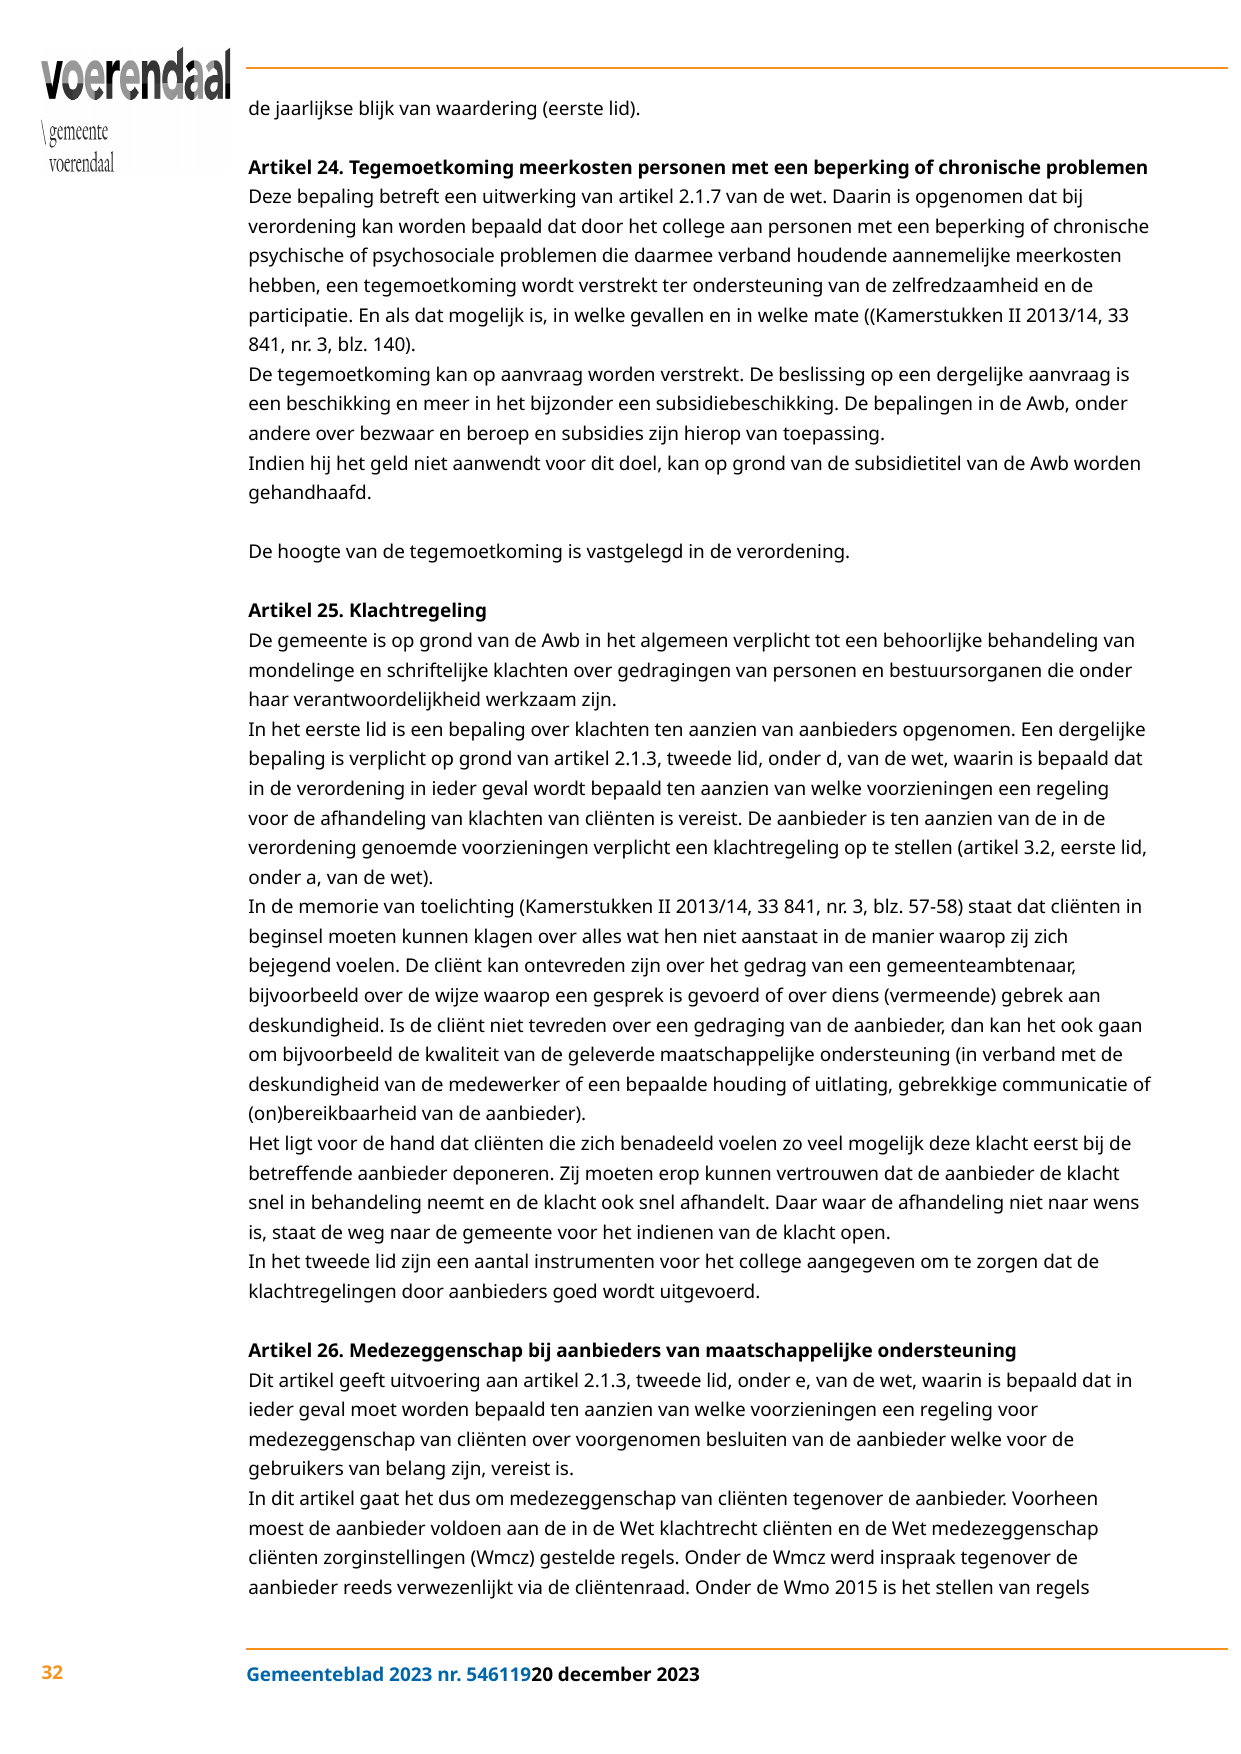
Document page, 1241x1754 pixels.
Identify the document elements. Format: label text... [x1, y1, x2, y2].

text Indien hij het geld niet aanwendt voor dit doel, kan op grond van de subsidietitel van de Awb worden gehandhaafd. [248, 450, 1152, 505]
text Dit artikel geeft uitvoering aan artikel 2.1.3, tweede lid, onder e, van de wet, waarin is bepaald dat in ieder geval moet worden bepaald ten aanzien van welke voorzieningen een regeling voor medezeggenschap van cliënten over voorgenomen besluiten van de aanbieder welke voor de gebruikers van belang zijn, vereist is. [248, 1367, 1152, 1481]
text Artikel 26. Medezeggenschap bij aanbieders van maatschappelijke ondersteuning [248, 1337, 1152, 1363]
text de jaarlijkse blijk van waardering (eerste lid). [248, 95, 1152, 121]
text In de memorie van toelichting (Kamerstukken II 2013/14, 33 841, nr. 3, blz. 57-58) staat dat cliënten in beginsel moeten kunnen klagen over alles wat hen niet aanstaat in de manier waarop zij zich bejegend voelen. De cliënt kan ontevreden zijn over het gedrag van een gemeenteambtenaar, bijvoorbeeld over de wijze waarop een gesprek is gevoerd of over diens (vermeende) gebrek aan deskundigheid. Is de cliënt niet tevreden over een gedraging van de aanbieder, dan kan het ook gaan om bijvoorbeeld de kwaliteit van de geleverde maatschappelijke ondersteuning (in verband met de deskundigheid van de medewerker of een bepaalde houding of uitlating, gebrekkige communicatie of (on)bereikbaarheid van de aanbieder). [248, 893, 1152, 1126]
text Het ligt voor de hand dat cliënten die zich benadeeld voelen zo veel mogelijk deze klacht eerst bij de betreffende aanbieder deponeren. Zij moeten erop kunnen vertrouwen dat de aanbieder de klacht snel in behandeling neemt en de klacht ook snel afhandelt. Daar waar de afhandeling niet naar wens is, staat de weg naar de gemeente voor het indienen van de klacht open. [248, 1130, 1152, 1245]
text Artikel 25. Klachtregeling [248, 598, 1152, 623]
text Artikel 24. Tegemoetkoming meerkosten personen met een beperking of chronische problemen [248, 154, 1152, 180]
text In dit artikel gaat het dus om medezeggenschap van cliënten tegenover de aanbieder. Voorheen moest de aanbieder voldoen aan de in de Wet klachtrecht cliënten en de Wet medezeggenschap cliënten zorginstellingen (Wmcz) gestelde regels. Onder de Wmcz werd inspraak tegenover de aanbieder reeds verwezenlijkt via de cliëntenraad. Onder de Wmo 2015 is het stellen van regels [248, 1485, 1152, 1600]
text In het tweede lid zijn een aantal instrumenten voor het college aangegeven om te zorgen dat de klachtregelingen door aanbieders goed wordt uitgevoerd. [248, 1248, 1152, 1304]
text De tegemoetkoming kan op aanvraag worden verstrekt. De beslissing op een dergelijke aanvraag is een beschikking en meer in het bijzonder een subsidiebeschikking. De bepalingen in de Awb, onder andere over bezwaar en beroep en subsidies zijn hierop van toepassing. [248, 361, 1152, 446]
picture [41, 47, 231, 172]
text Deze bepaling betreft een uitwerking van artikel 2.1.7 van de wet. Daarin is opgenomen dat bij verordening kan worden bepaald dat door het college aan personen met een beperking of chronische psychische of psychosociale problemen die daarmee verband houdende aannemelijke meerkosten hebben, een tegemoetkoming wordt verstrekt ter ondersteuning van de zelfredzaamheid en de participatie. En als dat mogelijk is, in welke gevallen en in welke mate ((Kamerstukken II 2013/14, 33 841, nr. 3, blz. 140). [248, 183, 1152, 357]
text In het eerste lid is een bepaling over klachten ten aanzien van aanbieders opgenomen. Een dergelijke bepaling is verplicht op grond van artikel 2.1.3, tweede lid, onder d, van de wet, waarin is bepaald dat in de verordening in ieder geval wordt bepaald ten aanzien van welke voorzieningen een regeling voor de afhandeling van klachten van cliënten is vereist. De aanbieder is ten aanzien van de in de verordening genoemde voorzieningen verplicht een klachtregeling op te stellen (artikel 3.2, eerste lid, onder a, van de wet). [248, 716, 1152, 890]
text De gemeente is op grond van de Awb in het algemeen verplicht tot een behoorlijke behandeling van mondelinge en schriftelijke klachten over gedragingen van personen en bestuursorganen die onder haar verantwoordelijkheid werkzaam zijn. [248, 627, 1152, 712]
text De hoogte van de tegemoetkoming is vastgelegd in de verordening. [248, 538, 1152, 564]
